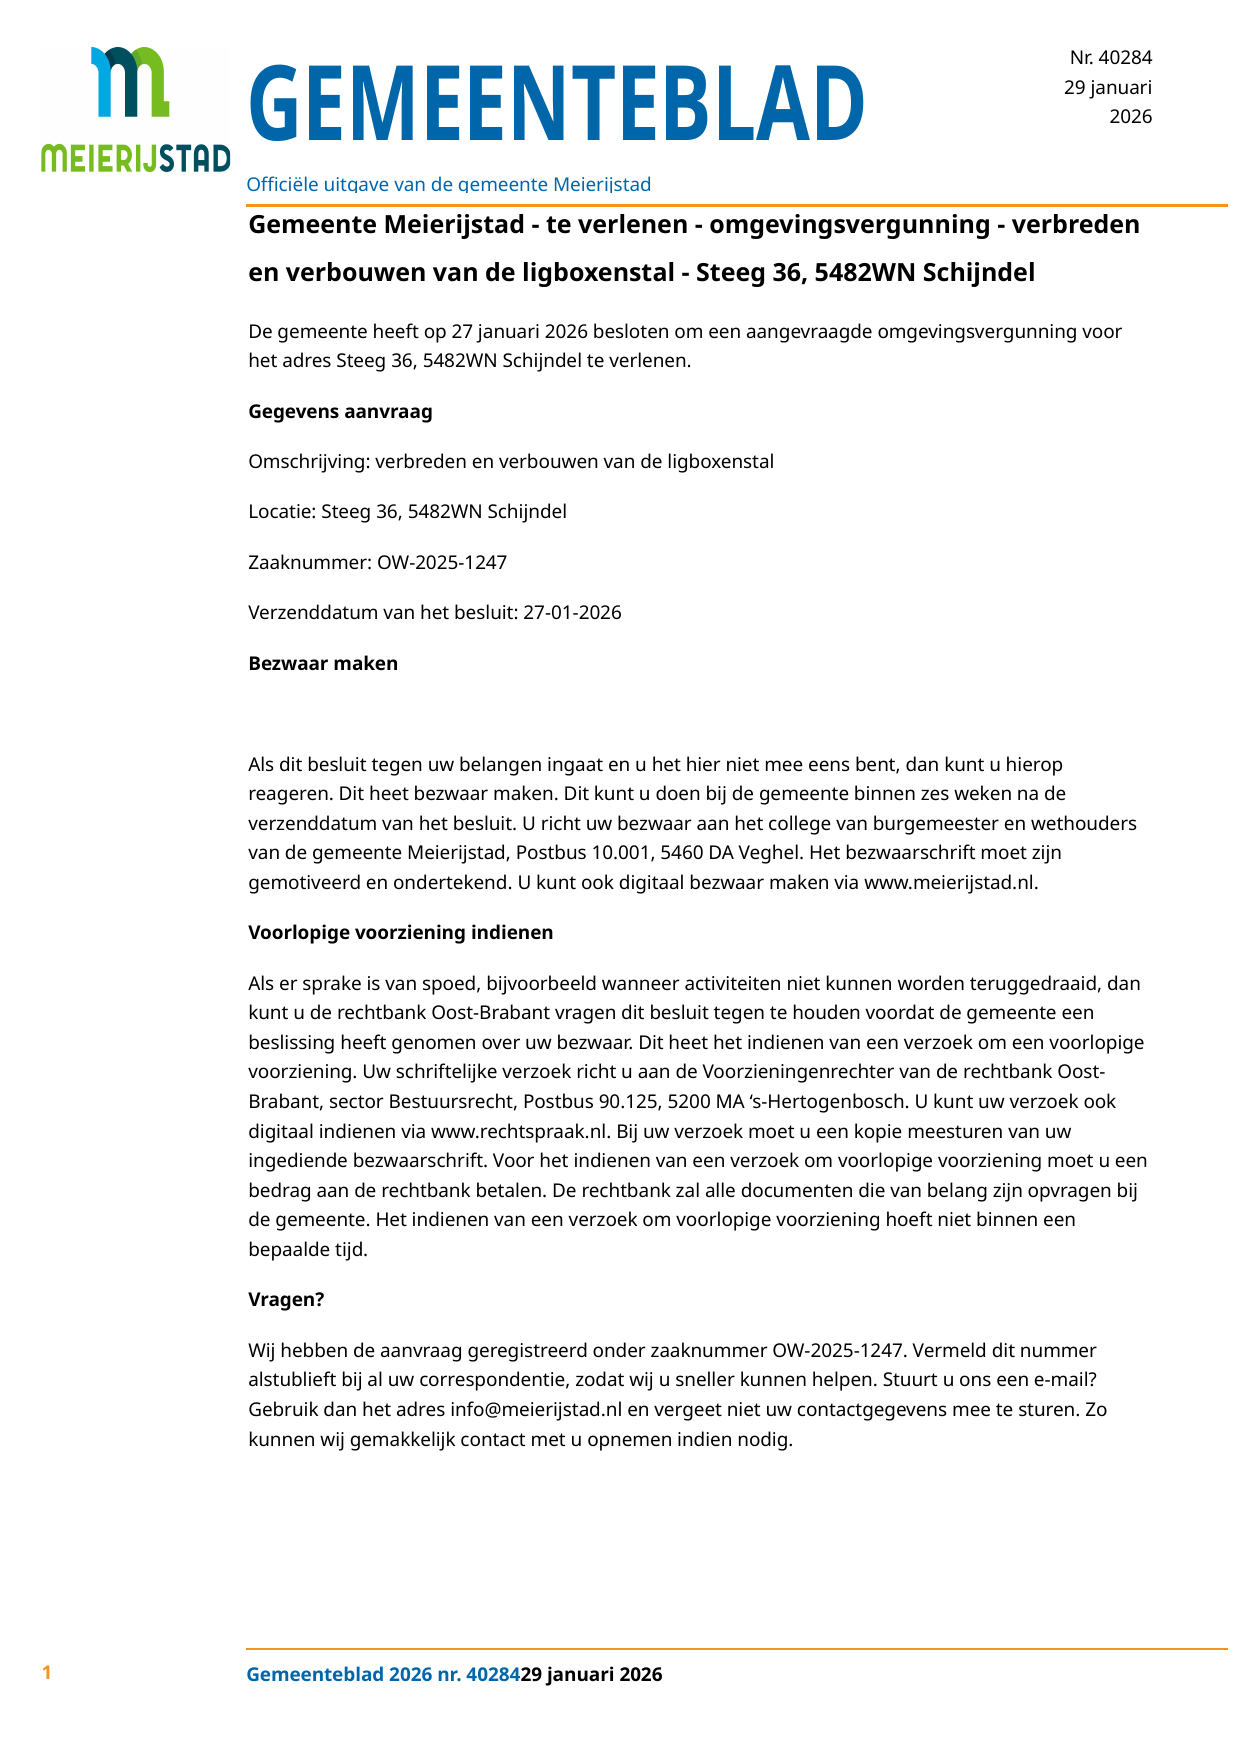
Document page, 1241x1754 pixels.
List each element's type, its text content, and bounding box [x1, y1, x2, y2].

text De gemeente heeft op 27 januari 2026 besloten om een aangevraagde omgevingsvergunning voor het adres Steeg 36, 5482WN Schijndel te verlenen. [248, 318, 1152, 373]
picture [41, 47, 231, 172]
text Bezwaar maken [248, 650, 1152, 676]
text Gegevens aanvraag [248, 398, 1152, 424]
text Verzenddatum van het besluit: 27-01-2026 [248, 599, 1152, 625]
text Omschrijving: verbreden en verbouwen van de ligboxenstal [248, 448, 1152, 474]
text Als dit besluit tegen uw belangen ingaat en u het hier niet mee eens bent, dan kunt u hierop reageren. Dit heet bezwaar maken. Dit kunt u doen bij de gemeente binnen zes weken na de verzenddatum van het besluit. U richt uw bezwaar aan het college van burgemeester en wethouders van de gemeente Meierijstad, Postbus 10.001, 5460 DA Veghel. Het bezwaarschrift moet zijn gemotiveerd en ondertekend. U kunt ook digitaal bezwaar maken via www.meierijstad.nl. [248, 751, 1152, 895]
text Als er sprake is van spoed, bijvoorbeeld wanneer activiteiten niet kunnen worden teruggedraaid, dan kunt u de rechtbank Oost-Brabant vragen dit besluit tegen te houden voordat de gemeente een beslissing heeft genomen over uw bezwaar. Dit heet het indienen van een verzoek om een voorlopige voorziening. Uw schriftelijke verzoek richt u aan de Voorzieningenrechter van de rechtbank Oost-Brabant, sector Bestuursrecht, Postbus 90.125, 5200 MA ‘s-Hertogenbosch. U kunt uw verzoek ook digitaal indienen via www.rechtspraak.nl. Bij uw verzoek moet u een kopie meesturen van uw ingediende bezwaarschrift. Voor het indienen van een verzoek om voorlopige voorziening moet u een bedrag aan de rechtbank betalen. De rechtbank zal alle documenten die van belang zijn opvragen bij de gemeente. Het indienen van een verzoek om voorlopige voorziening hoeft niet binnen een bepaalde tijd. [248, 970, 1152, 1262]
text Vragen? [248, 1287, 1152, 1312]
text Zaaknummer: OW-2025-1247 [248, 549, 1152, 575]
text Locatie: Steeg 36, 5482WN Schijndel [248, 499, 1152, 524]
text Gemeente Meierijstad - te verlenen - omgevingsvergunning - verbreden en verbouwen van de ligboxenstal - Steeg 36, 5482WN Schijndel [248, 207, 1152, 288]
text Wij hebben de aanvraag geregistreerd onder zaaknummer OW-2025-1247. Vermeld dit nummer alstublieft bij al uw correspondentie, zodat wij u sneller kunnen helpen. Stuurt u ons een e-mail? Gebruik dan het adres info@meierijstad.nl en vergeet niet uw contactgegevens mee te sturen. Zo kunnen wij gemakkelijk contact met u opnemen indien nodig. [248, 1337, 1152, 1452]
text Voorlopige voorziening indienen [248, 919, 1152, 945]
